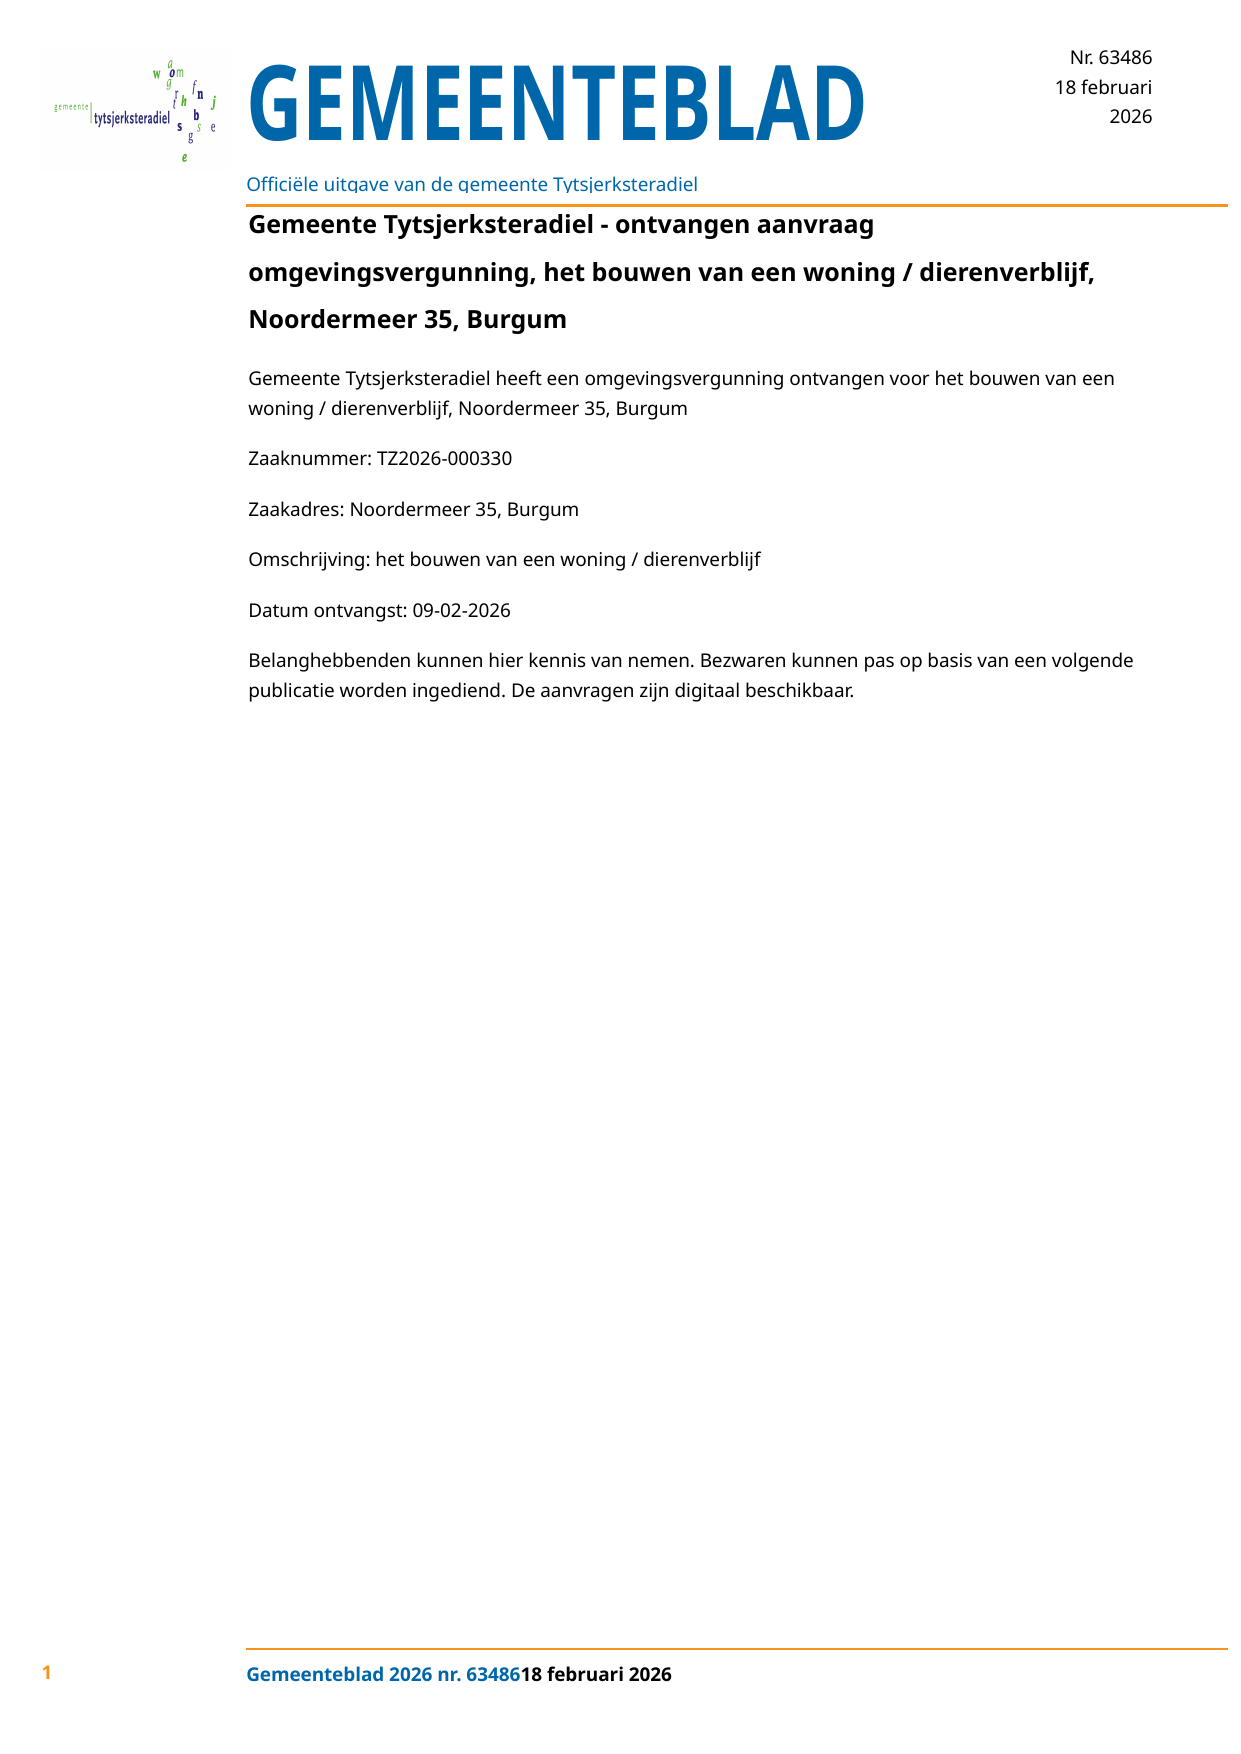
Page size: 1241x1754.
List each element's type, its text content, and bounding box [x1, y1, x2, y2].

text Belanghebbenden kunnen hier kennis van nemen. Bezwaren kunnen pas op basis van een volgende publicatie worden ingediend. De aanvragen zijn digitaal beschikbaar. [248, 647, 1152, 702]
picture [41, 47, 231, 172]
text Omschrijving: het bouwen van een woning / dierenverblijf [248, 546, 1152, 572]
text Gemeente Tytsjerksteradiel heeft een omgevingsvergunning ontvangen voor het bouwen van een woning / dierenverblijf, Noordermeer 35, Burgum [248, 366, 1152, 421]
text Gemeente Tytsjerksteradiel - ontvangen aanvraag omgevingsvergunning, het bouwen van een woning / dierenverblijf, Noordermeer 35, Burgum [248, 207, 1152, 336]
text Zaakadres: Noordermeer 35, Burgum [248, 496, 1152, 522]
text Zaaknummer: TZ2026-000330 [248, 446, 1152, 471]
text Datum ontvangst: 09-02-2026 [248, 597, 1152, 622]
